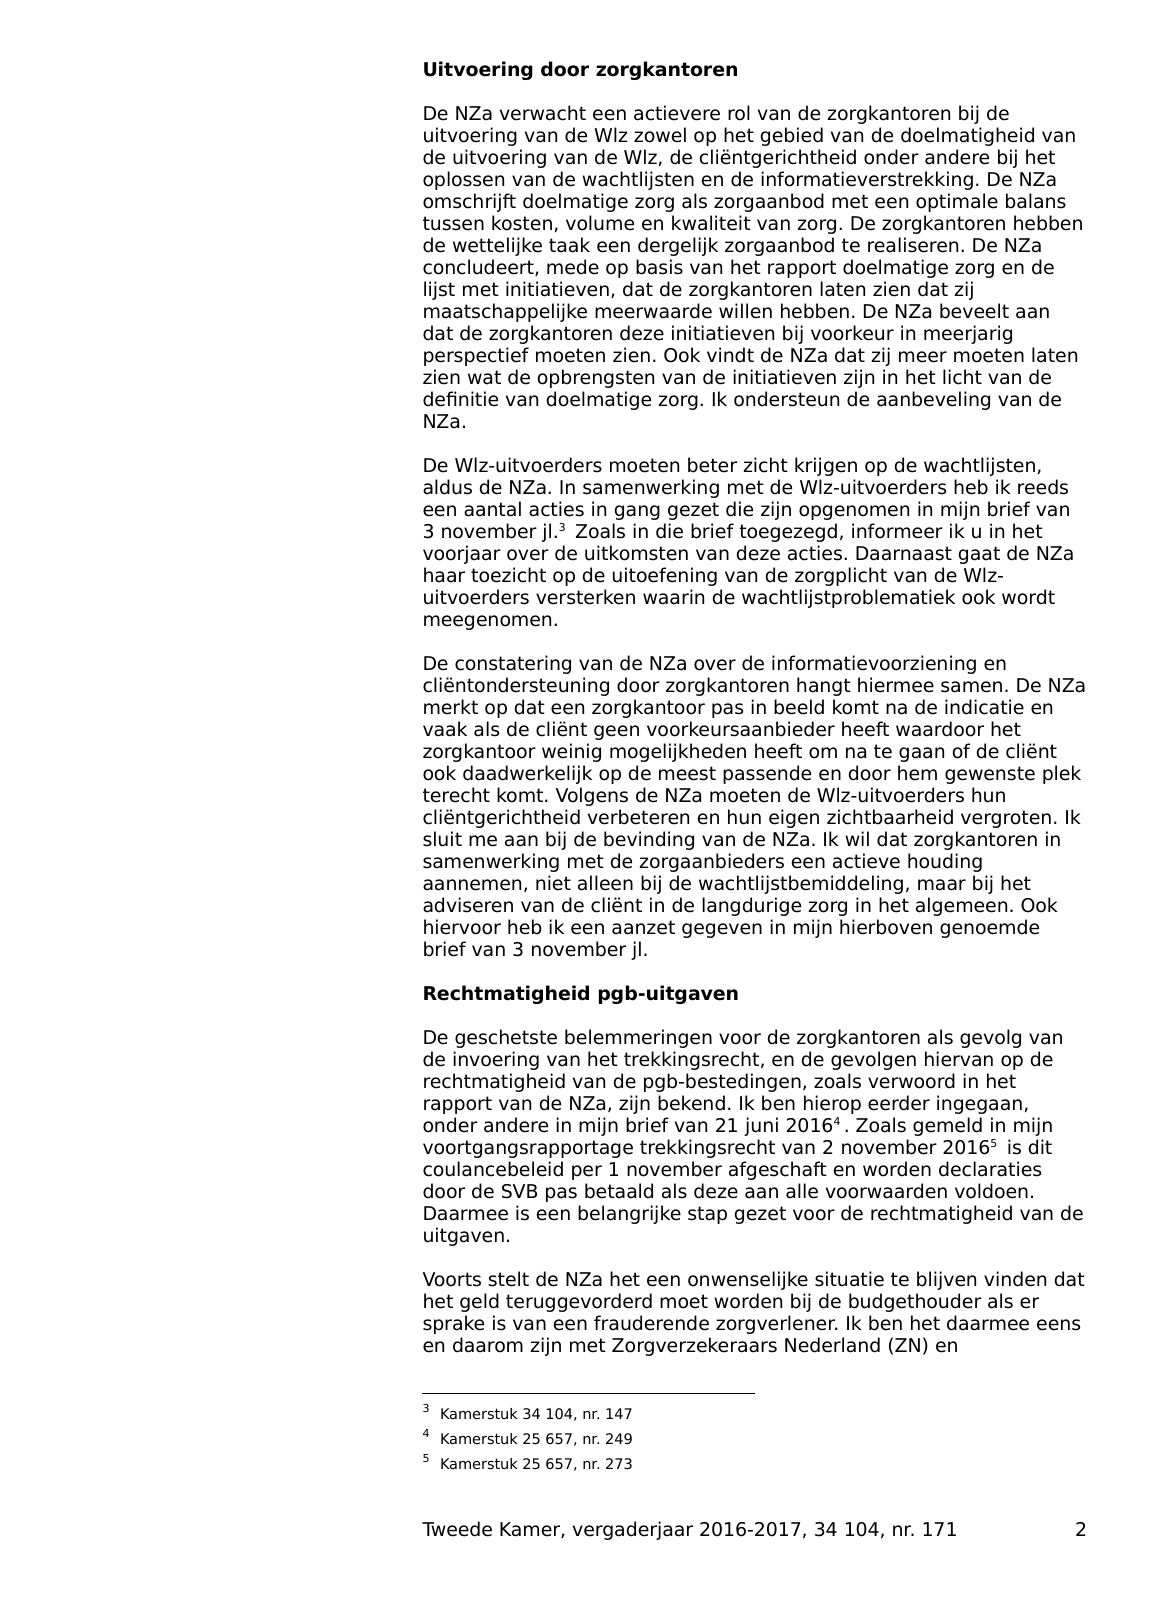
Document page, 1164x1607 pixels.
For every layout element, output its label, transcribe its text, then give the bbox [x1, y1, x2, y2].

text Kamerstuk 25 657, nr. 249 [422, 1427, 1087, 1449]
text De NZa verwacht een actievere rol van de zorgkantoren bij de uitvoering van de Wlz zowel op het gebied van de doelmatigheid van de uitvoering van de Wlz, de cliëntgerichtheid onder andere bij het oplossen van de wachtlijsten en de informatieverstrekking. De NZa omschrijft doelmatige zorg als zorgaanbod met een optimale balans tussen kosten, volume en kwaliteit van zorg. De zorgkantoren hebben de wettelijke taak een dergelijk zorgaanbod te realiseren. De NZa concludeert, mede op basis van het rapport doelmatige zorg en de lijst met initiatieven, dat de zorgkantoren laten zien dat zij maatschappelijke meerwaarde willen hebben. De NZa beveelt aan dat de zorgkantoren deze initiatieven bij voorkeur in meerjarig perspectief moeten zien. Ook vindt de NZa dat zij meer moeten laten zien wat de opbrengsten van de initiatieven zijn in het licht van de definitie van doelmatige zorg. Ik ondersteun de aanbeveling van de NZa. [422, 103, 1087, 433]
text Kamerstuk 25 657, nr. 273 [422, 1452, 1087, 1474]
text Voorts stelt de NZa het een onwenselijke situatie te blijven vinden dat het geld teruggevorderd moet worden bij de budgethouder als er sprake is van een frauderende zorgverlener. Ik ben het daarmee eens en daarom zijn met Zorgverzekeraars Nederland (ZN) en [422, 1269, 1087, 1357]
text Kamerstuk 34 104, nr. 147 [422, 1402, 1087, 1424]
text De constatering van de NZa over de informatievoorziening en cliëntondersteuning door zorgkantoren hangt hiermee samen. De NZa merkt op dat een zorgkantoor pas in beeld komt na de indicatie en vaak als de cliënt geen voorkeursaanbieder heeft waardoor het zorgkantoor weinig mogelijkheden heeft om na te gaan of de cliënt ook daadwerkelijk op de meest passende en door hem gewenste plek terecht komt. Volgens de NZa moeten de Wlz-uitvoerders hun cliëntgerichtheid verbeteren en hun eigen zichtbaarheid vergroten. Ik sluit me aan bij de bevinding van de NZa. Ik wil dat zorgkantoren in samenwerking met de zorgaanbieders een actieve houding aannemen, niet alleen bij de wachtlijstbemiddeling, maar bij het adviseren van de cliënt in de langdurige zorg in het algemeen. Ook hiervoor heb ik een aanzet gegeven in mijn hierboven genoemde brief van 3 november jl. [422, 653, 1087, 961]
subtitle Uitvoering door zorgkantoren [422, 59, 1087, 81]
text De Wlz-uitvoerders moeten beter zicht krijgen op de wachtlijsten, aldus de NZa. In samenwerking met de Wlz-uitvoerders heb ik reeds een aantal acties in gang gezet die zijn opgenomen in mijn brief van 3 november jl. Zoals in die brief toegezegd, informeer ik u in het voorjaar over de uitkomsten van deze acties. Daarnaast gaat de NZa haar toezicht op de uitoefening van de zorgplicht van de Wlz-uitvoerders versterken waarin de wachtlijstproblematiek ook wordt meegenomen. [422, 455, 1087, 631]
subtitle Rechtmatigheid pgb-uitgaven [422, 983, 1087, 1005]
text De geschetste belemmeringen voor de zorgkantoren als gevolg van de invoering van het trekkingsrecht, en de gevolgen hiervan op de rechtmatigheid van de pgb-bestedingen, zoals verwoord in het rapport van de NZa, zijn bekend. Ik ben hierop eerder ingegaan, onder andere in mijn brief van 21 juni 2016. Zoals gemeld in mijn voortgangsrapportage trekkingsrecht van 2 november 2016 is dit coulancebeleid per 1 november afgeschaft en worden declaraties door de SVB pas betaald als deze aan alle voorwaarden voldoen. Daarmee is een belangrijke stap gezet voor de rechtmatigheid van de uitgaven. [422, 1027, 1087, 1247]
